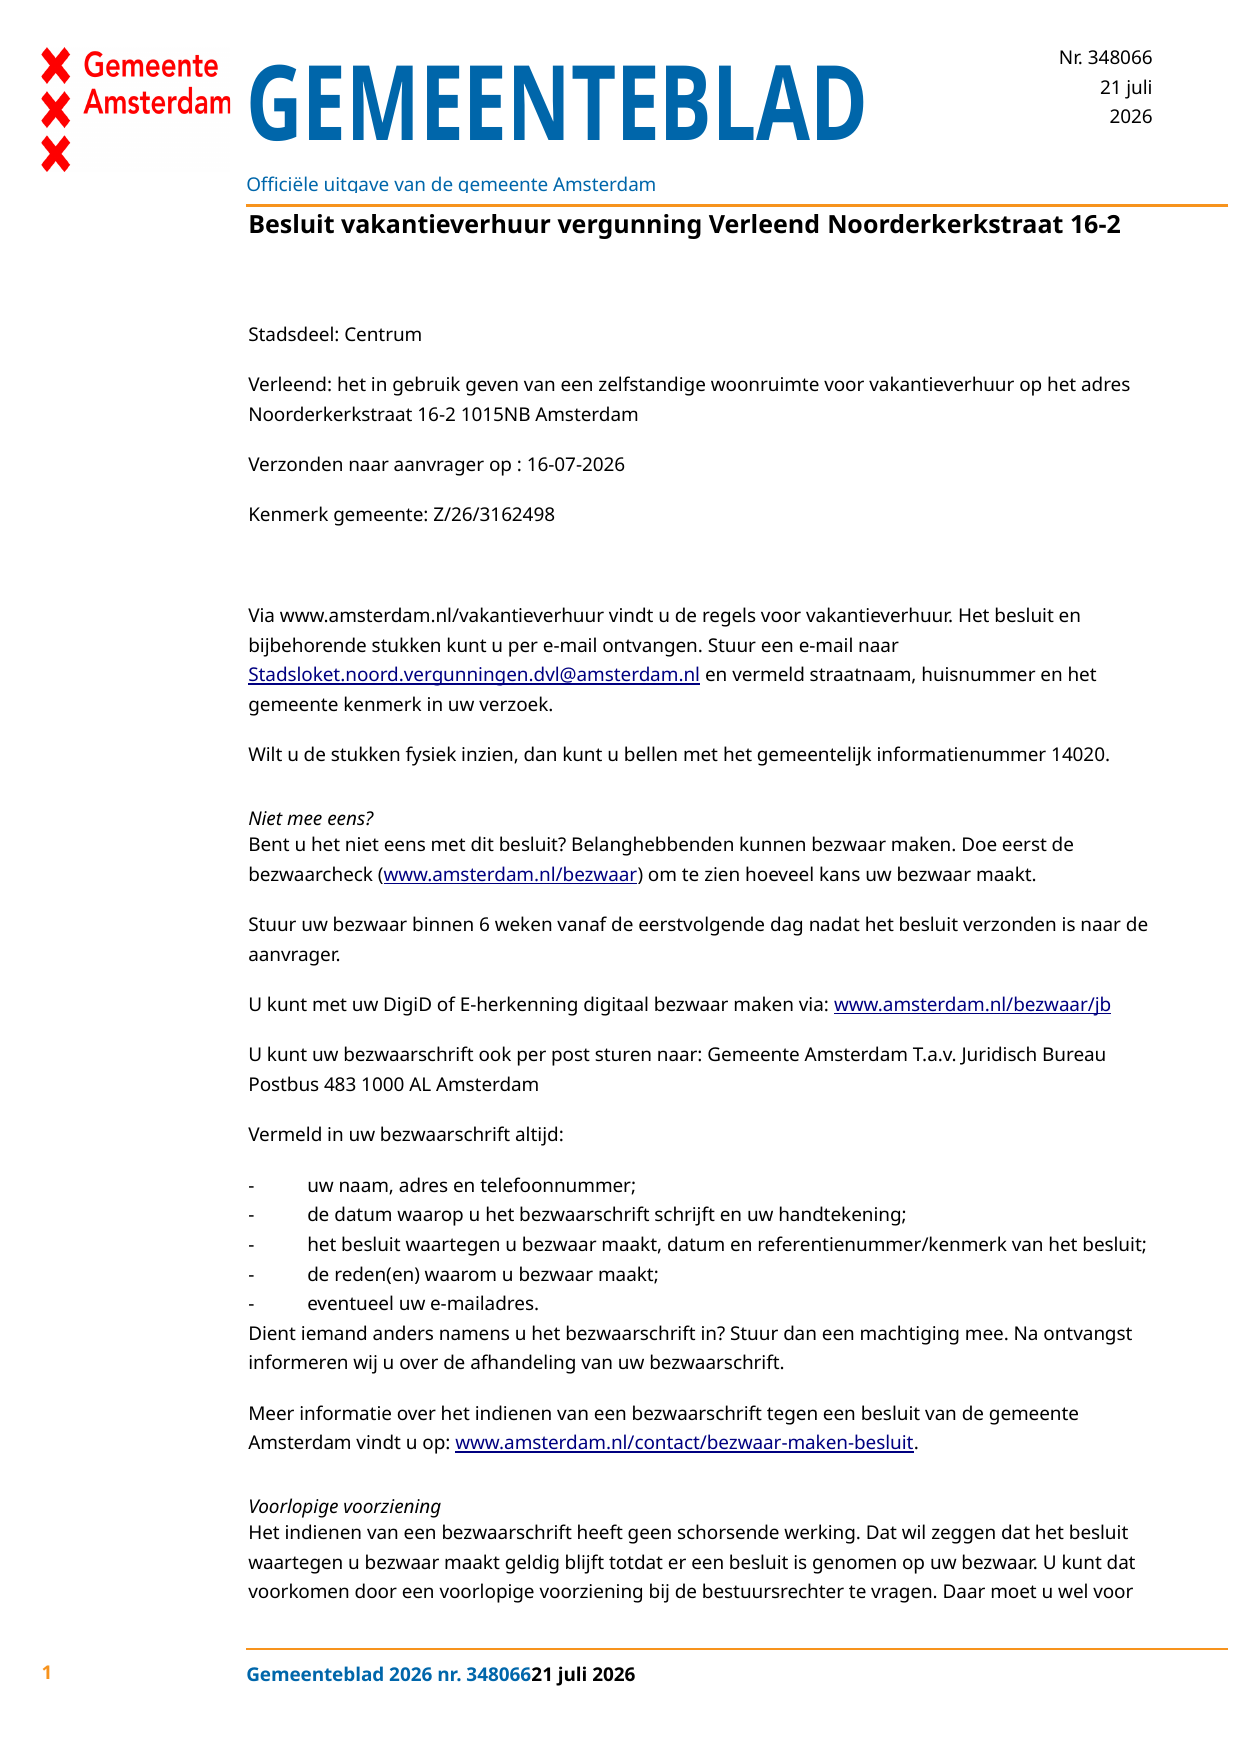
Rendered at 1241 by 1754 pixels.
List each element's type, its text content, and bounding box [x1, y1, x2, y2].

text Niet mee eens? [248, 806, 1152, 831]
picture [41, 47, 231, 172]
text Kenmerk gemeente: Z/26/3162498 [248, 502, 1152, 527]
text Meer informatie over het indienen van een bezwaarschrift tegen een besluit van de gemeente Amsterdam vindt u op: www.amsterdam.nl/contact/bezwaar-maken-besluit. [248, 1400, 1152, 1455]
text Voorlopige voorziening [248, 1493, 1152, 1519]
text Verleend: het in gebruik geven van een zelfstandige woonruimte voor vakantieverhuur op het adres Noorderkerkstraat 16-2 1015NB Amsterdam [248, 371, 1152, 426]
list het besluit waartegen u bezwaar maakt, datum en referentienummer/kenmerk van het besluit; [248, 1231, 1152, 1257]
text U kunt uw bezwaarschrift ook per post sturen naar: Gemeente Amsterdam T.a.v. Juridisch Bureau Postbus 483 1000 AL Amsterdam [248, 1042, 1152, 1097]
text Via www.amsterdam.nl/vakantieverhuur vindt u de regels voor vakantieverhuur. Het besluit en bijbehorende stukken kunt u per e-mail ontvangen. Stuur een e-mail naar Stadsloket.noord.vergunningen.dvl@amsterdam.nl en vermeld straatnaam, huisnummer en het gemeente kenmerk in uw verzoek. [248, 602, 1152, 717]
text Stuur uw bezwaar binnen 6 weken vanaf de eerstvolgende dag nadat het besluit verzonden is naar de aanvrager. [248, 911, 1152, 967]
text Wilt u de stukken fysiek inzien, dan kunt u bellen met het gemeentelijk informatienummer 14020. [248, 742, 1152, 767]
list uw naam, adres en telefoonnummer; [248, 1172, 1152, 1198]
text U kunt met uw DigiD of E-herkenning digitaal bezwaar maken via: www.amsterdam.nl/bezwaar/jb [248, 991, 1152, 1017]
text Vermeld in uw bezwaarschrift altijd: [248, 1122, 1152, 1147]
text Stadsdeel: Centrum [248, 321, 1152, 346]
text Bent u het niet eens met dit besluit? Belanghebbenden kunnen bezwaar maken. Doe eerst de bezwaarcheck (www.amsterdam.nl/bezwaar) om te zien hoeveel kans uw bezwaar maakt. [248, 831, 1152, 887]
list eventueel uw e-mailadres. [248, 1290, 1152, 1316]
text Besluit vakantieverhuur vergunning Verleend Noorderkerkstraat 16-2 [248, 207, 1152, 241]
list de reden(en) waarom u bezwaar maakt; [248, 1261, 1152, 1287]
text Dient iemand anders namens u het bezwaarschrift in? Stuur dan een machtiging mee. Na ontvangst informeren wij u over de afhandeling van uw bezwaarschrift. [248, 1320, 1152, 1375]
text Het indienen van een bezwaarschrift heeft geen schorsende werking. Dat wil zeggen dat het besluit waartegen u bezwaar maakt geldig blijft totdat er een besluit is genomen op uw bezwaar. U kunt dat voorkomen door een voorlopige voorziening bij de bestuursrechter te vragen. Daar moet u wel voor [248, 1519, 1152, 1604]
list de datum waarop u het bezwaarschrift schrijft en uw handtekening; [248, 1202, 1152, 1227]
text Verzonden naar aanvrager op : 16-07-2026 [248, 451, 1152, 477]
